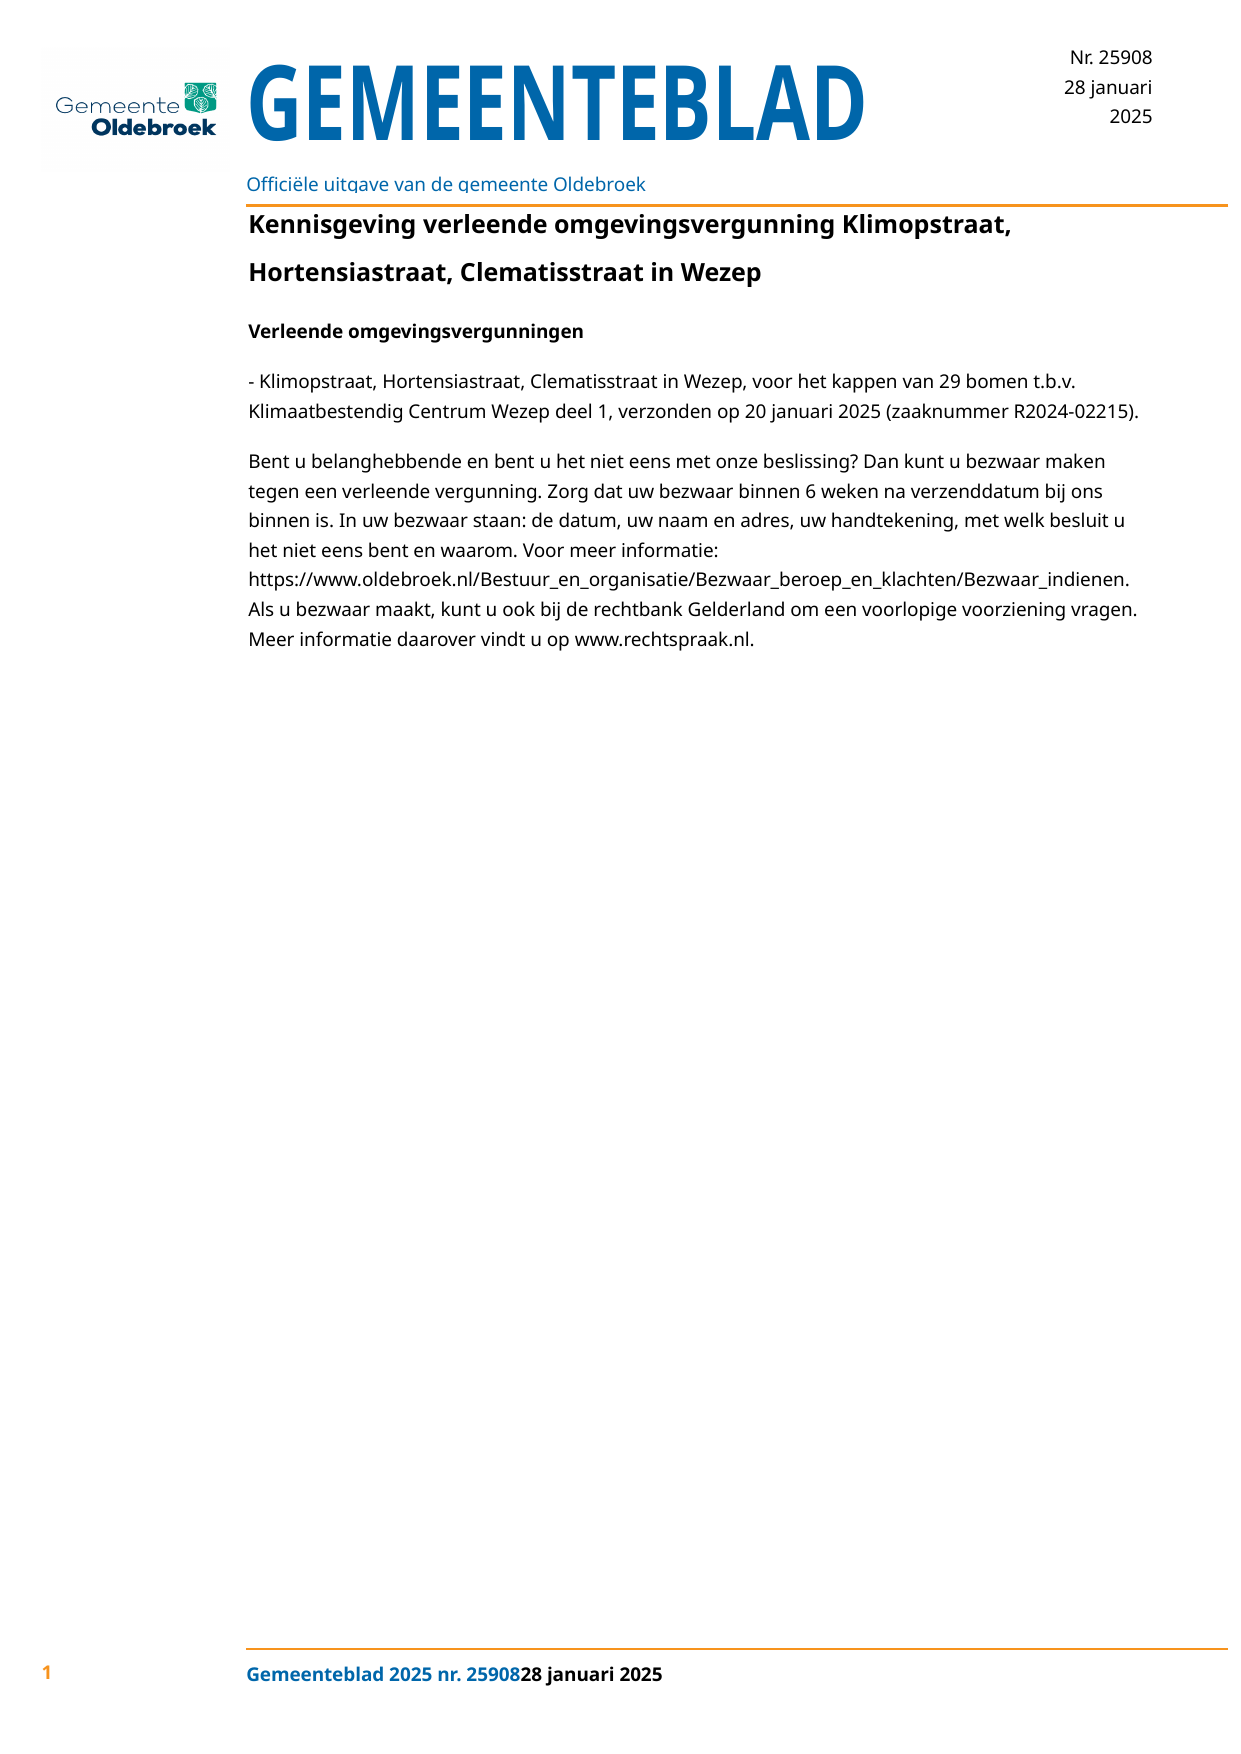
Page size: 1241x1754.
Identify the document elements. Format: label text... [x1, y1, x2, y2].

text Kennisgeving verleende omgevingsvergunning Klimopstraat, Hortensiastraat, Clematisstraat in Wezep [248, 207, 1152, 288]
text Bent u belanghebbende en bent u het niet eens met onze beslissing? Dan kunt u bezwaar maken tegen een verleende vergunning. Zorg dat uw bezwaar binnen 6 weken na verzenddatum bij ons binnen is. In uw bezwaar staan: de datum, uw naam en adres, uw handtekening, met welk besluit u het niet eens bent en waarom. Voor meer informatie: https://www.oldebroek.nl/Bestuur_en_organisatie/Bezwaar_beroep_en_klachten/Bezwaar_indienen. Als u bezwaar maakt, kunt u ook bij de rechtbank Gelderland om een voorlopige voorziening vragen. Meer informatie daarover vindt u op www.rechtspraak.nl. [248, 448, 1152, 652]
picture [41, 47, 231, 172]
text Verleende omgevingsvergunningen [248, 318, 1152, 344]
text - Klimopstraat, Hortensiastraat, Clematisstraat in Wezep, voor het kappen van 29 bomen t.b.v. Klimaatbestendig Centrum Wezep deel 1, verzonden op 20 januari 2025 (zaaknummer R2024-02215). [248, 368, 1152, 424]
